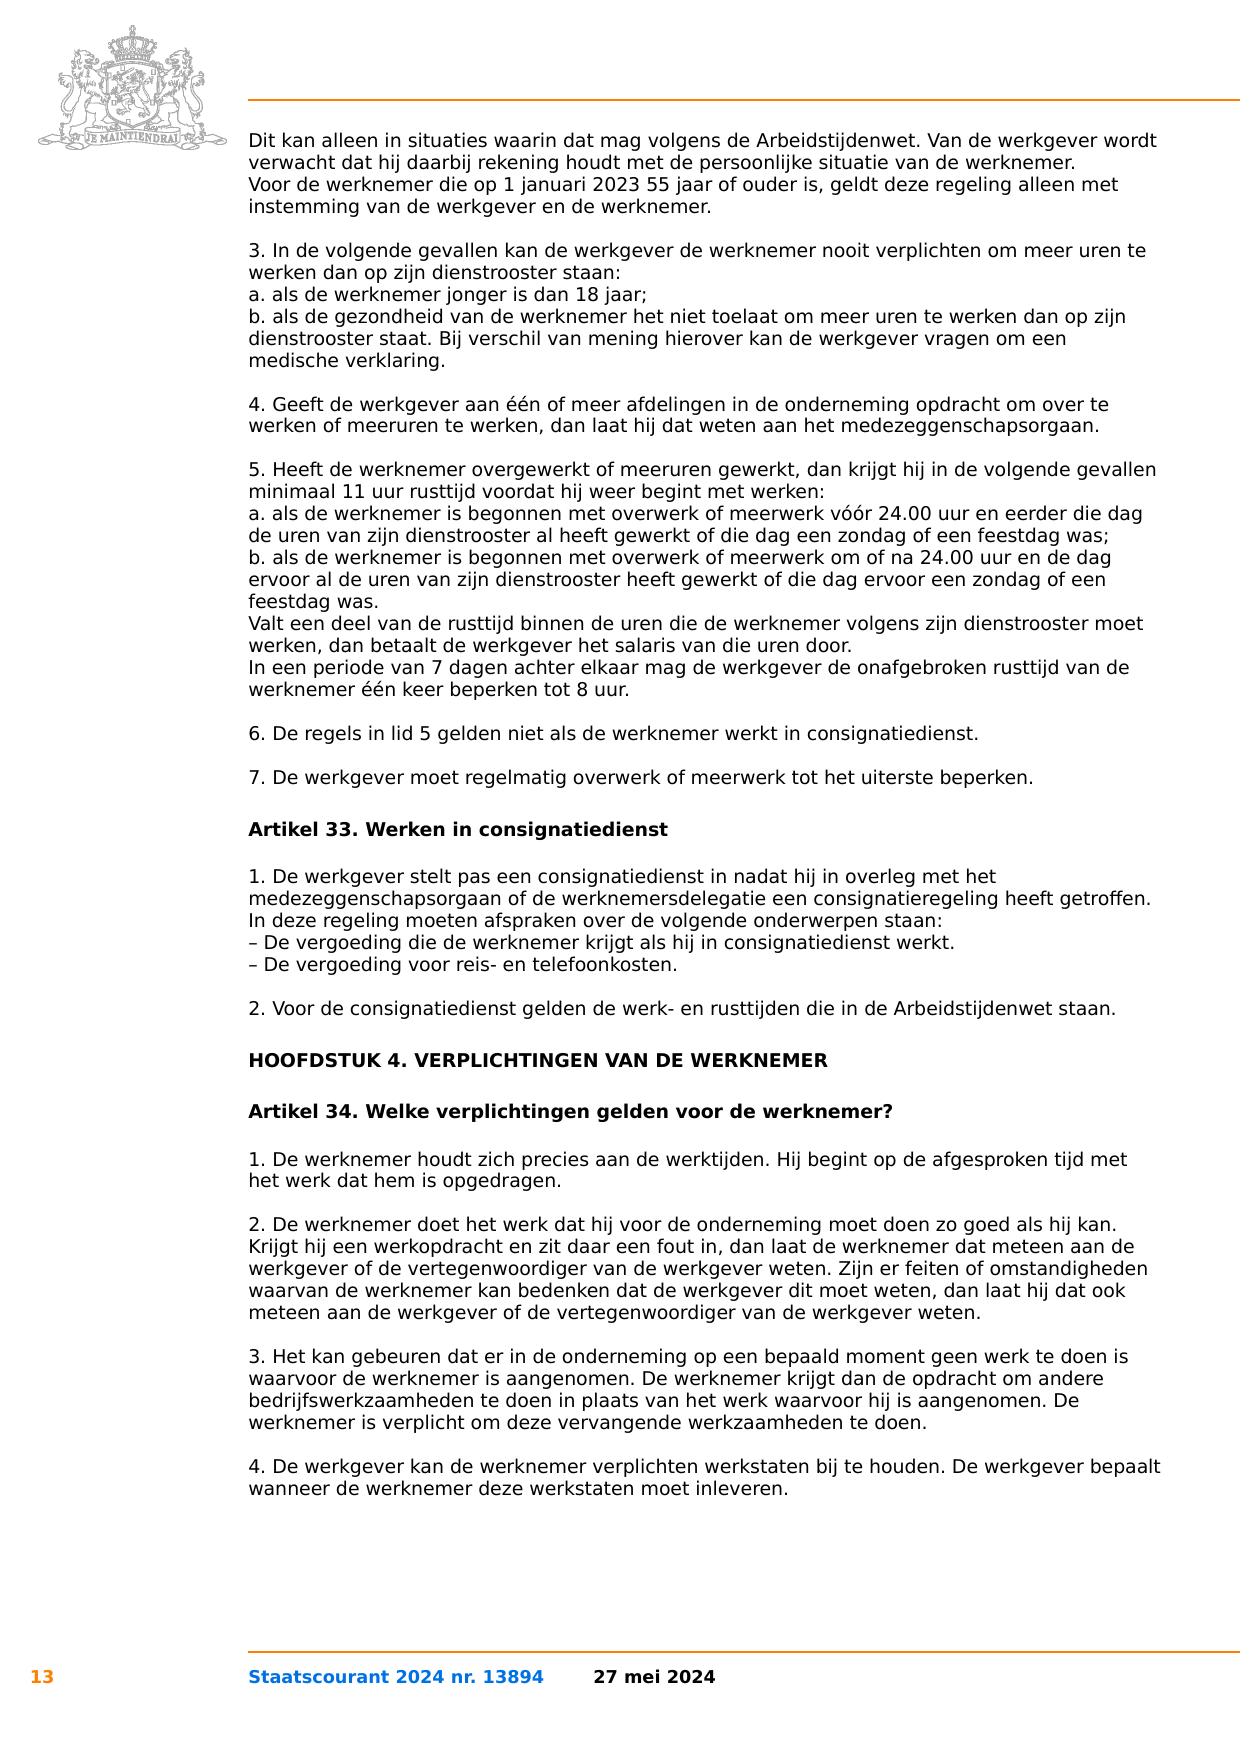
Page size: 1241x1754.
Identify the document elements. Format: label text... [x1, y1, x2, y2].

text Valt een deel van de rusttijd binnen de uren die de werknemer volgens zijn dienstrooster moet werken, dan betaalt de werkgever het salaris van die uren door. [248, 613, 1163, 657]
text 4. Geeft de werkgever aan één of meer afdelingen in de onderneming opdracht om over te werken of meeruren te werken, dan laat hij dat weten aan het medezeggenschapsorgaan. [248, 393, 1163, 437]
text Voor de werknemer die op 1 januari 2023 55 jaar of ouder is, geldt deze regeling alleen met instemming van de werkgever en de werknemer. [248, 174, 1163, 218]
text 1. De werknemer houdt zich precies aan de werktijden. Hij begint op de afgesproken tijd met het werk dat hem is opgedragen. [248, 1148, 1163, 1192]
subtitle HOOFDSTUK 4. VERPLICHTINGEN VAN DE WERKNEMER [248, 1049, 1163, 1071]
text b. als de werknemer is begonnen met overwerk of meerwerk om of na 24.00 uur en de dag ervoor al de uren van zijn dienstrooster heeft gewerkt of die dag ervoor een zondag of een feestdag was. [248, 547, 1163, 613]
subtitle Artikel 34. Welke verplichtingen gelden voor de werknemer? [248, 1101, 1163, 1123]
text In een periode van 7 dagen achter elkaar mag de werkgever de onafgebroken rusttijd van de werknemer één keer beperken tot 8 uur. [248, 657, 1163, 701]
text 3. Het kan gebeuren dat er in de onderneming op een bepaald moment geen werk te doen is waarvoor de werknemer is aangenomen. De werknemer krijgt dan de opdracht om andere bedrijfswerkzaamheden te doen in plaats van het werk waarvoor hij is aangenomen. De werknemer is verplicht om deze vervangende werkzaamheden te doen. [248, 1346, 1163, 1434]
text 4. De werkgever kan de werknemer verplichten werkstaten bij te houden. De werkgever bepaalt wanneer de werknemer deze werkstaten moet inleveren. [248, 1456, 1163, 1500]
text 2. De werknemer doet het werk dat hij voor de onderneming moet doen zo goed als hij kan. Krijgt hij een werkopdracht en zit daar een fout in, dan laat de werknemer dat meteen aan de werkgever of de vertegenwoordiger van de werkgever weten. Zijn er feiten of omstandigheden waarvan de werknemer kan bedenken dat de werkgever dit moet weten, dan laat hij dat ook meteen aan de werkgever of de vertegenwoordiger van de werkgever weten. [248, 1214, 1163, 1324]
text 3. In de volgende gevallen kan de werkgever de werknemer nooit verplichten om meer uren te werken dan op zijn dienstrooster staan: [248, 240, 1163, 284]
text a. als de werknemer jonger is dan 18 jaar; [248, 284, 1163, 306]
text 7. De werkgever moet regelmatig overwerk of meerwerk tot het uiterste beperken. [248, 767, 1163, 789]
text Dit kan alleen in situaties waarin dat mag volgens de Arbeidstijdenwet. Van de werkgever wordt verwacht dat hij daarbij rekening houdt met de persoonlijke situatie van de werknemer. [248, 130, 1163, 174]
subtitle Artikel 33. Werken in consignatiedienst [248, 819, 1163, 841]
text 5. Heeft de werknemer overgewerkt of meeruren gewerkt, dan krijgt hij in de volgende gevallen minimaal 11 uur rusttijd voordat hij weer begint met werken: [248, 459, 1163, 503]
text 2. Voor de consignatiedienst gelden de werk- en rusttijden die in de Arbeidstijdenwet staan. [248, 997, 1163, 1019]
picture [38, 25, 227, 150]
text – De vergoeding die de werknemer krijgt als hij in consignatiedienst werkt. [248, 932, 1163, 954]
text b. als de gezondheid van de werknemer het niet toelaat om meer uren te werken dan op zijn dienstrooster staat. Bij verschil van mening hierover kan de werkgever vragen om een medische verklaring. [248, 306, 1163, 372]
text 6. De regels in lid 5 gelden niet als de werknemer werkt in consignatiedienst. [248, 723, 1163, 745]
text 1. De werkgever stelt pas een consignatiedienst in nadat hij in overleg met het medezeggenschapsorgaan of de werknemersdelegatie een consignatieregeling heeft getroffen. In deze regeling moeten afspraken over de volgende onderwerpen staan: [248, 866, 1163, 932]
text – De vergoeding voor reis- en telefoonkosten. [248, 954, 1163, 976]
text a. als de werknemer is begonnen met overwerk of meerwerk vóór 24.00 uur en eerder die dag de uren van zijn dienstrooster al heeft gewerkt of die dag een zondag of een feestdag was; [248, 503, 1163, 547]
